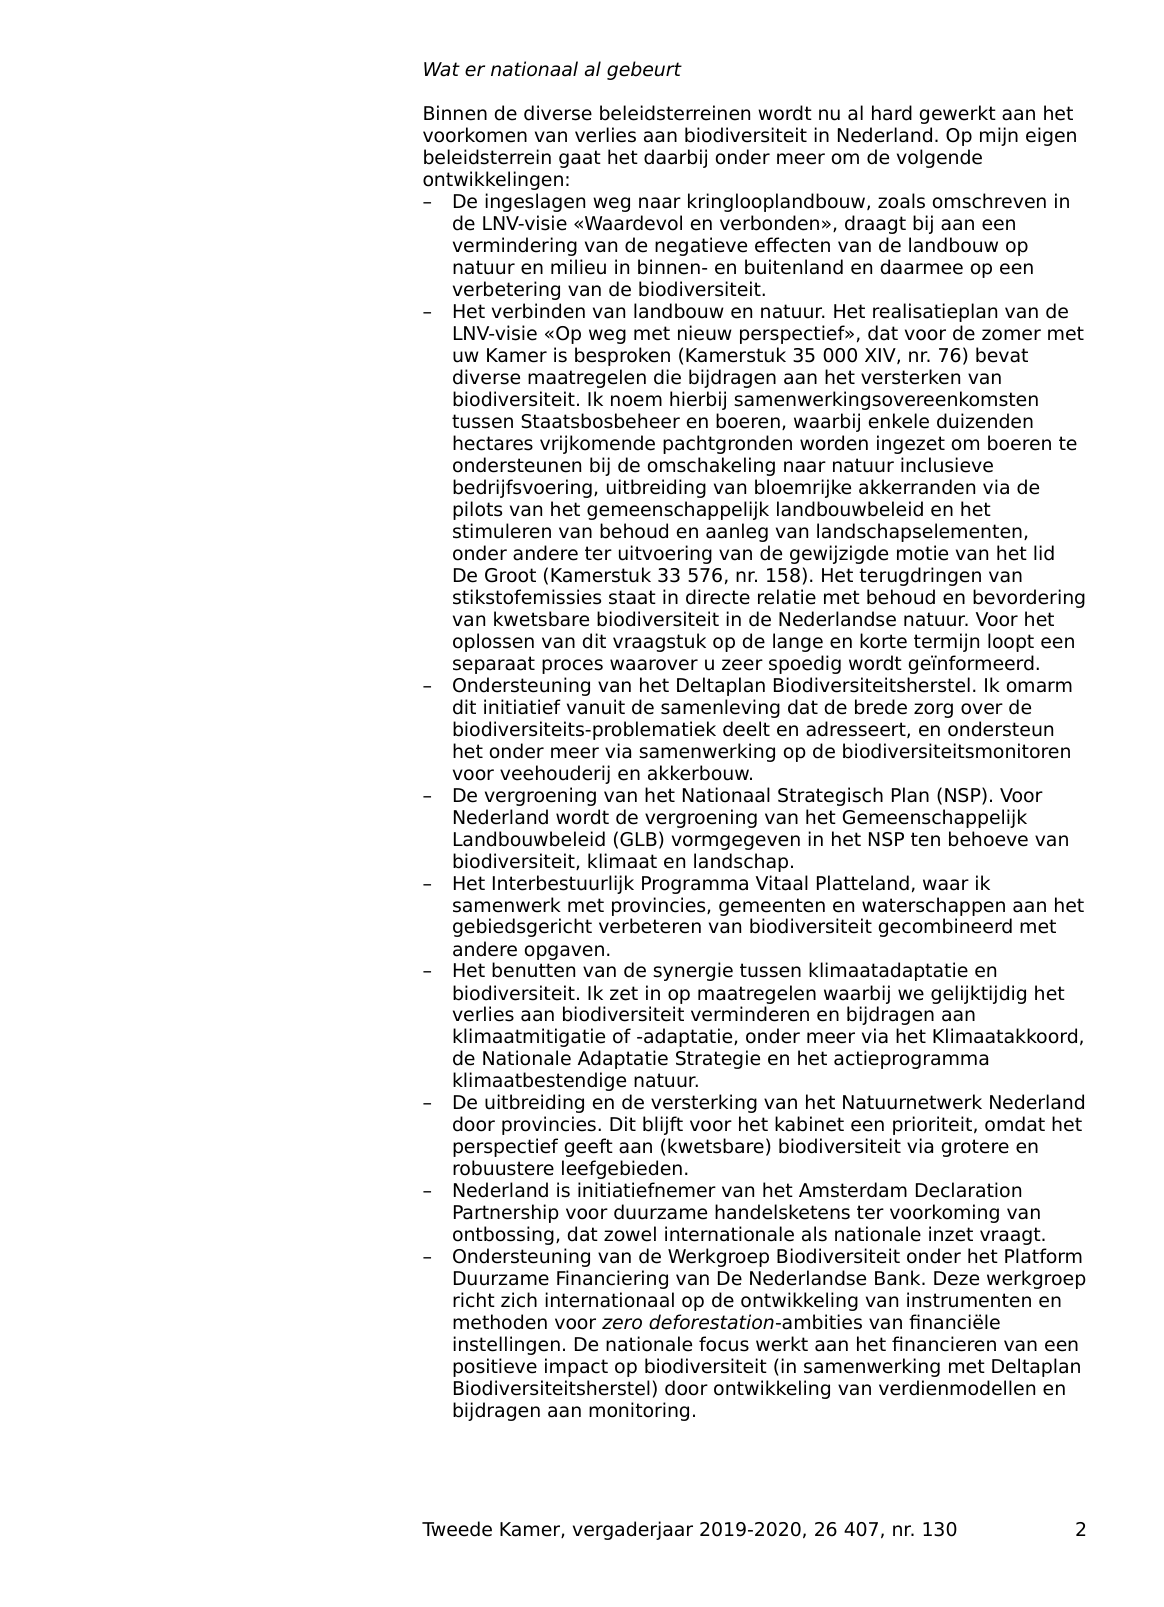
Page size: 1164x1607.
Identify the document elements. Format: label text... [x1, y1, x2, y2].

text – De ingeslagen weg naar kringlooplandbouw, zoals omschreven in de LNV-visie «Waardevol en verbonden», draagt bij aan een vermindering van de negatieve effecten van de landbouw op natuur en milieu in binnen- en buitenland en daarmee op een verbetering van de biodiversiteit. [422, 191, 1087, 301]
text – Nederland is initiatiefnemer van het Amsterdam Declaration Partnership voor duurzame handelsketens ter voorkoming van ontbossing, dat zowel internationale als nationale inzet vraagt. [422, 1180, 1087, 1246]
text Binnen de diverse beleidsterreinen wordt nu al hard gewerkt aan het voorkomen van verlies aan biodiversiteit in Nederland. Op mijn eigen beleidsterrein gaat het daarbij onder meer om de volgende ontwikkelingen: [422, 103, 1087, 191]
text – Het Interbestuurlijk Programma Vitaal Platteland, waar ik samenwerk met provincies, gemeenten en waterschappen aan het gebiedsgericht verbeteren van biodiversiteit gecombineerd met andere opgaven. [422, 872, 1087, 960]
text – Het verbinden van landbouw en natuur. Het realisatieplan van de LNV-visie «Op weg met nieuw perspectief», dat voor de zomer met uw Kamer is besproken (Kamerstuk 35 000 XIV, nr. 76) bevat diverse maatregelen die bijdragen aan het versterken van biodiversiteit. Ik noem hierbij samenwerkingsovereenkomsten tussen Staatsbosbeheer en boeren, waarbij enkele duizenden hectares vrijkomende pachtgronden worden ingezet om boeren te ondersteunen bij de omschakeling naar natuur inclusieve bedrijfsvoering, uitbreiding van bloemrijke akkerranden via de pilots van het gemeenschappelijk landbouwbeleid en het stimuleren van behoud en aanleg van landschapselementen, onder andere ter uitvoering van de gewijzigde motie van het lid De Groot (Kamerstuk 33 576, nr. 158). Het terugdringen van stikstofemissies staat in directe relatie met behoud en bevordering van kwetsbare biodiversiteit in de Nederlandse natuur. Voor het oplossen van dit vraagstuk op de lange en korte termijn loopt een separaat proces waarover u zeer spoedig wordt geïnformeerd. [422, 301, 1087, 675]
subtitle Wat er nationaal al gebeurt [422, 59, 1087, 81]
text – De uitbreiding en de versterking van het Natuurnetwerk Nederland door provincies. Dit blijft voor het kabinet een prioriteit, omdat het perspectief geeft aan (kwetsbare) biodiversiteit via grotere en robuustere leefgebieden. [422, 1092, 1087, 1180]
text – Het benutten van de synergie tussen klimaatadaptatie en biodiversiteit. Ik zet in op maatregelen waarbij we gelijktijdig het verlies aan biodiversiteit verminderen en bijdragen aan klimaatmitigatie of -adaptatie, onder meer via het Klimaatakkoord, de Nationale Adaptatie Strategie en het actieprogramma klimaatbestendige natuur. [422, 960, 1087, 1092]
text – Ondersteuning van het Deltaplan Biodiversiteitsherstel. Ik omarm dit initiatief vanuit de samenleving dat de brede zorg over de biodiversiteits-problematiek deelt en adresseert, en ondersteun het onder meer via samenwerking op de biodiversiteitsmonitoren voor veehouderij en akkerbouw. [422, 675, 1087, 784]
text – De vergroening van het Nationaal Strategisch Plan (NSP). Voor Nederland wordt de vergroening van het Gemeenschappelijk Landbouwbeleid (GLB) vormgegeven in het NSP ten behoeve van biodiversiteit, klimaat en landschap. [422, 784, 1087, 872]
text – Ondersteuning van de Werkgroep Biodiversiteit onder het Platform Duurzame Financiering van De Nederlandse Bank. Deze werkgroep richt zich internationaal op de ontwikkeling van instrumenten en methoden voor zero deforestation-ambities van financiële instellingen. De nationale focus werkt aan het financieren van een positieve impact op biodiversiteit (in samenwerking met Deltaplan Biodiversiteitsherstel) door ontwikkeling van verdienmodellen en bijdragen aan monitoring. [422, 1246, 1087, 1422]
